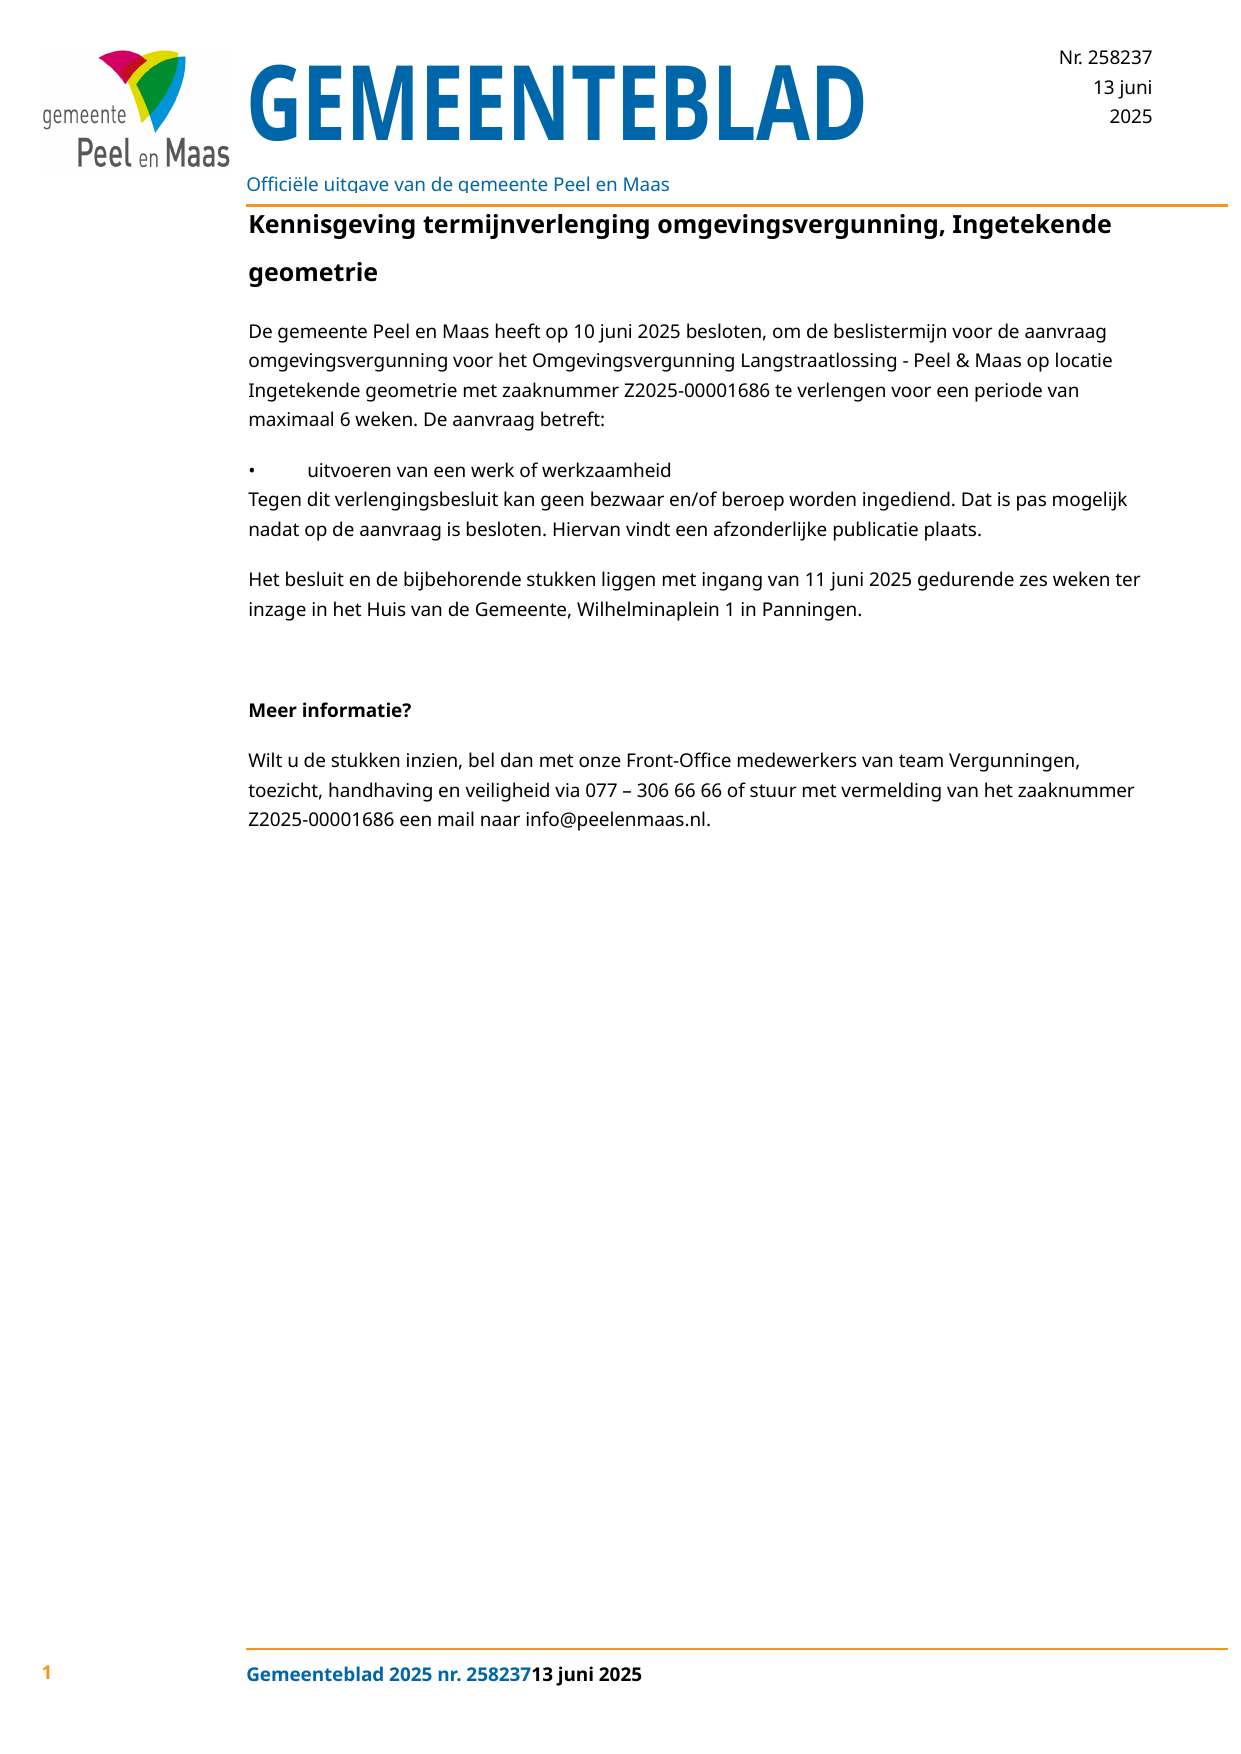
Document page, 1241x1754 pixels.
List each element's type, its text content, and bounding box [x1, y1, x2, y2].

text Wilt u de stukken inzien, bel dan met onze Front-Office medewerkers van team Vergunningen, toezicht, handhaving en veiligheid via 077 – 306 66 66 of stuur met vermelding van het zaaknummer Z2025-00001686 een mail naar info@peelenmaas.nl. [248, 747, 1152, 832]
list uitvoeren van een werk of werkzaamheid [248, 457, 1152, 483]
text Meer informatie? [248, 697, 1152, 723]
text Tegen dit verlengingsbesluit kan geen bezwaar en/of beroep worden ingediend. Dat is pas mogelijk nadat op de aanvraag is besloten. Hiervan vindt een afzonderlijke publicatie plaats. [248, 487, 1152, 542]
text Het besluit en de bijbehorende stukken liggen met ingang van 11 juni 2025 gedurende zes weken ter inzage in het Huis van de Gemeente, Wilhelminaplein 1 in Panningen. [248, 567, 1152, 622]
text Kennisgeving termijnverlenging omgevingsvergunning, Ingetekende geometrie [248, 207, 1152, 288]
picture [41, 47, 231, 172]
text De gemeente Peel en Maas heeft op 10 juni 2025 besloten, om de beslistermijn voor de aanvraag omgevingsvergunning voor het Omgevingsvergunning Langstraatlossing - Peel & Maas op locatie Ingetekende geometrie met zaaknummer Z2025-00001686 te verlengen voor een periode van maximaal 6 weken. De aanvraag betreft: [248, 318, 1152, 432]
